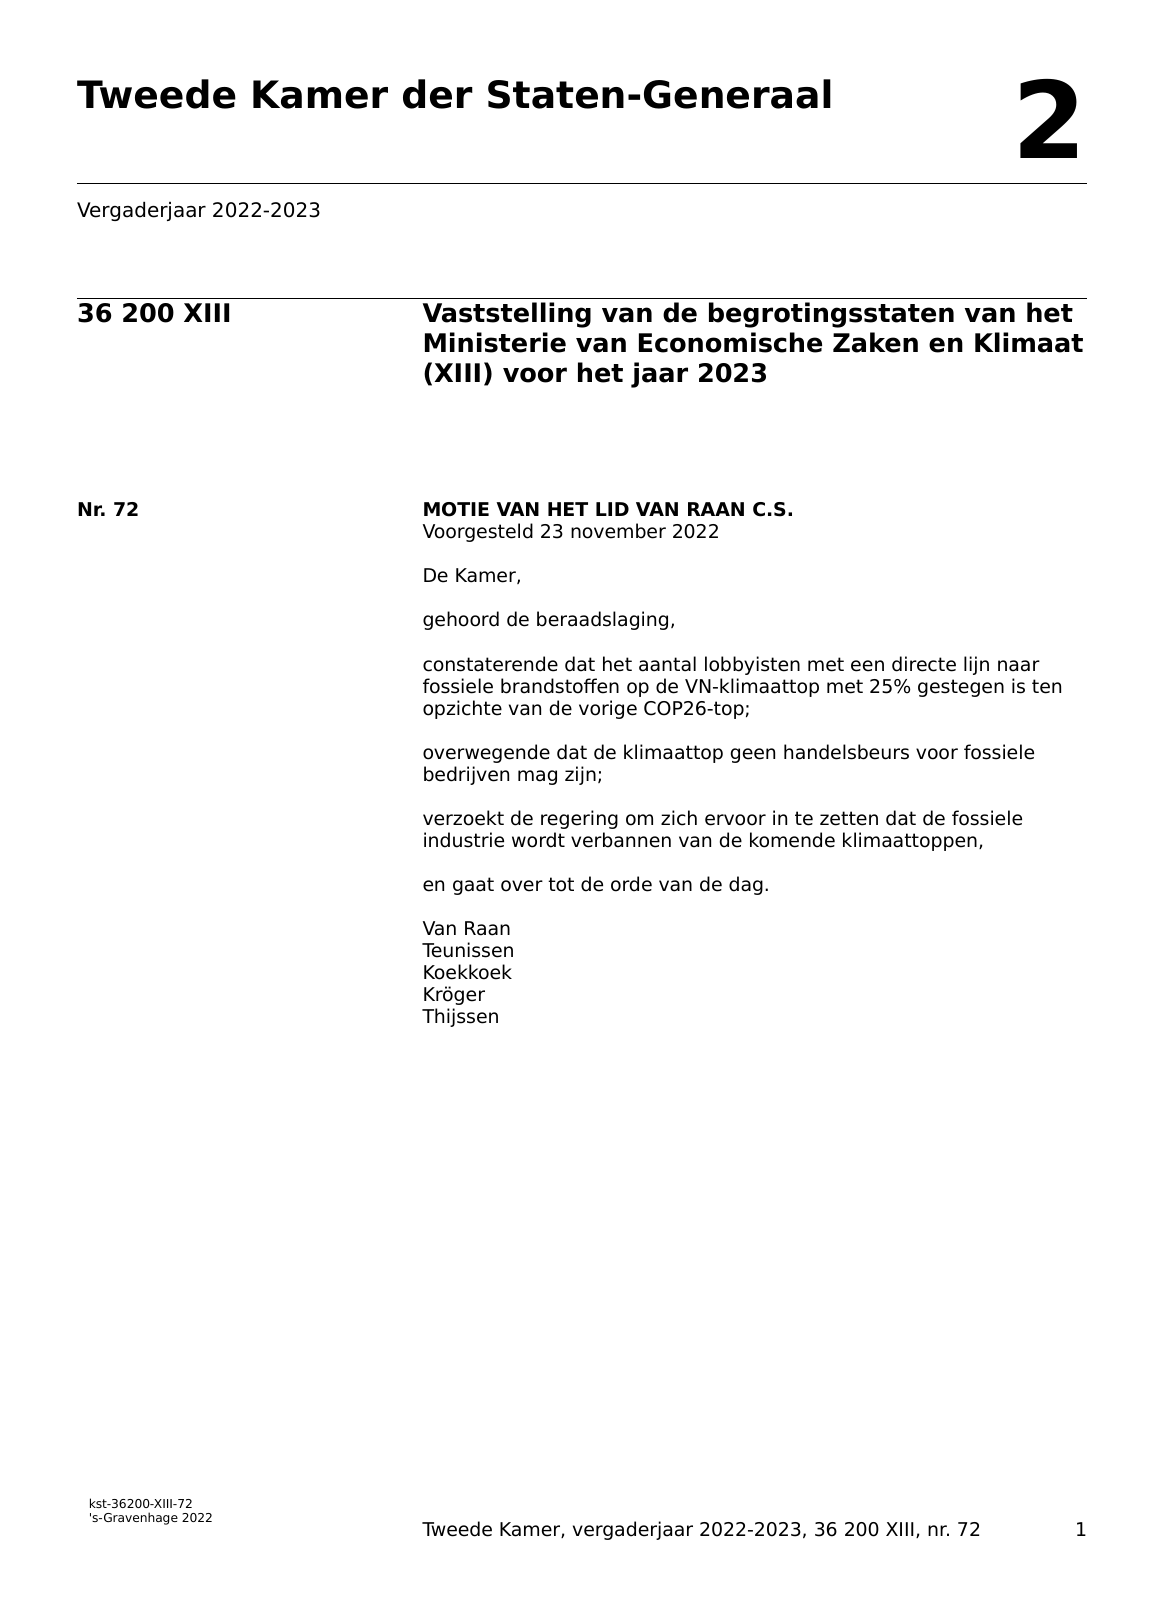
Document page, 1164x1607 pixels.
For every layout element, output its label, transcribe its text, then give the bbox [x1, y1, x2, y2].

table_header Tweede Kamer der Staten-Generaal [77, 59, 886, 183]
text De Kamer, [422, 565, 1087, 587]
text Koekkoek [422, 962, 1087, 984]
text Kröger [422, 984, 1087, 1006]
table_cell Vergaderjaar 2022-2023 [77, 184, 1087, 298]
text gehoord de beraadslaging, [422, 609, 1087, 631]
text overwegende dat de klimaattop geen handelsbeurs voor fossiele bedrijven mag zijn; [422, 742, 1087, 786]
text Thijssen [422, 1006, 1087, 1028]
text verzoekt de regering om zich ervoor in te zetten dat de fossiele industrie wordt verbannen van de komende klimaattoppen, [422, 808, 1087, 852]
text kst-36200-XIII-72 [88, 1497, 323, 1511]
text Van Raan [422, 918, 1087, 940]
subtitle Nr. 72 MOTIE VAN HET LID VAN RAAN C.S. [77, 499, 1087, 521]
subtitle 36 200 XIII Vaststelling van de begrotingsstaten van het Ministerie van Economische Zaken en Klimaat (XIII) voor het jaar 2023 [77, 299, 1087, 388]
text Voorgesteld 23 november 2022 [422, 521, 1087, 543]
text Teunissen [422, 940, 1087, 962]
text 's-Gravenhage 2022 [88, 1511, 323, 1525]
text constaterende dat het aantal lobbyisten met een directe lijn naar fossiele brandstoffen op de VN-klimaattop met 25% gestegen is ten opzichte van de vorige COP26-top; [422, 653, 1087, 719]
text en gaat over tot de orde van de dag. [422, 874, 1087, 896]
table_header 2 [886, 59, 1087, 183]
